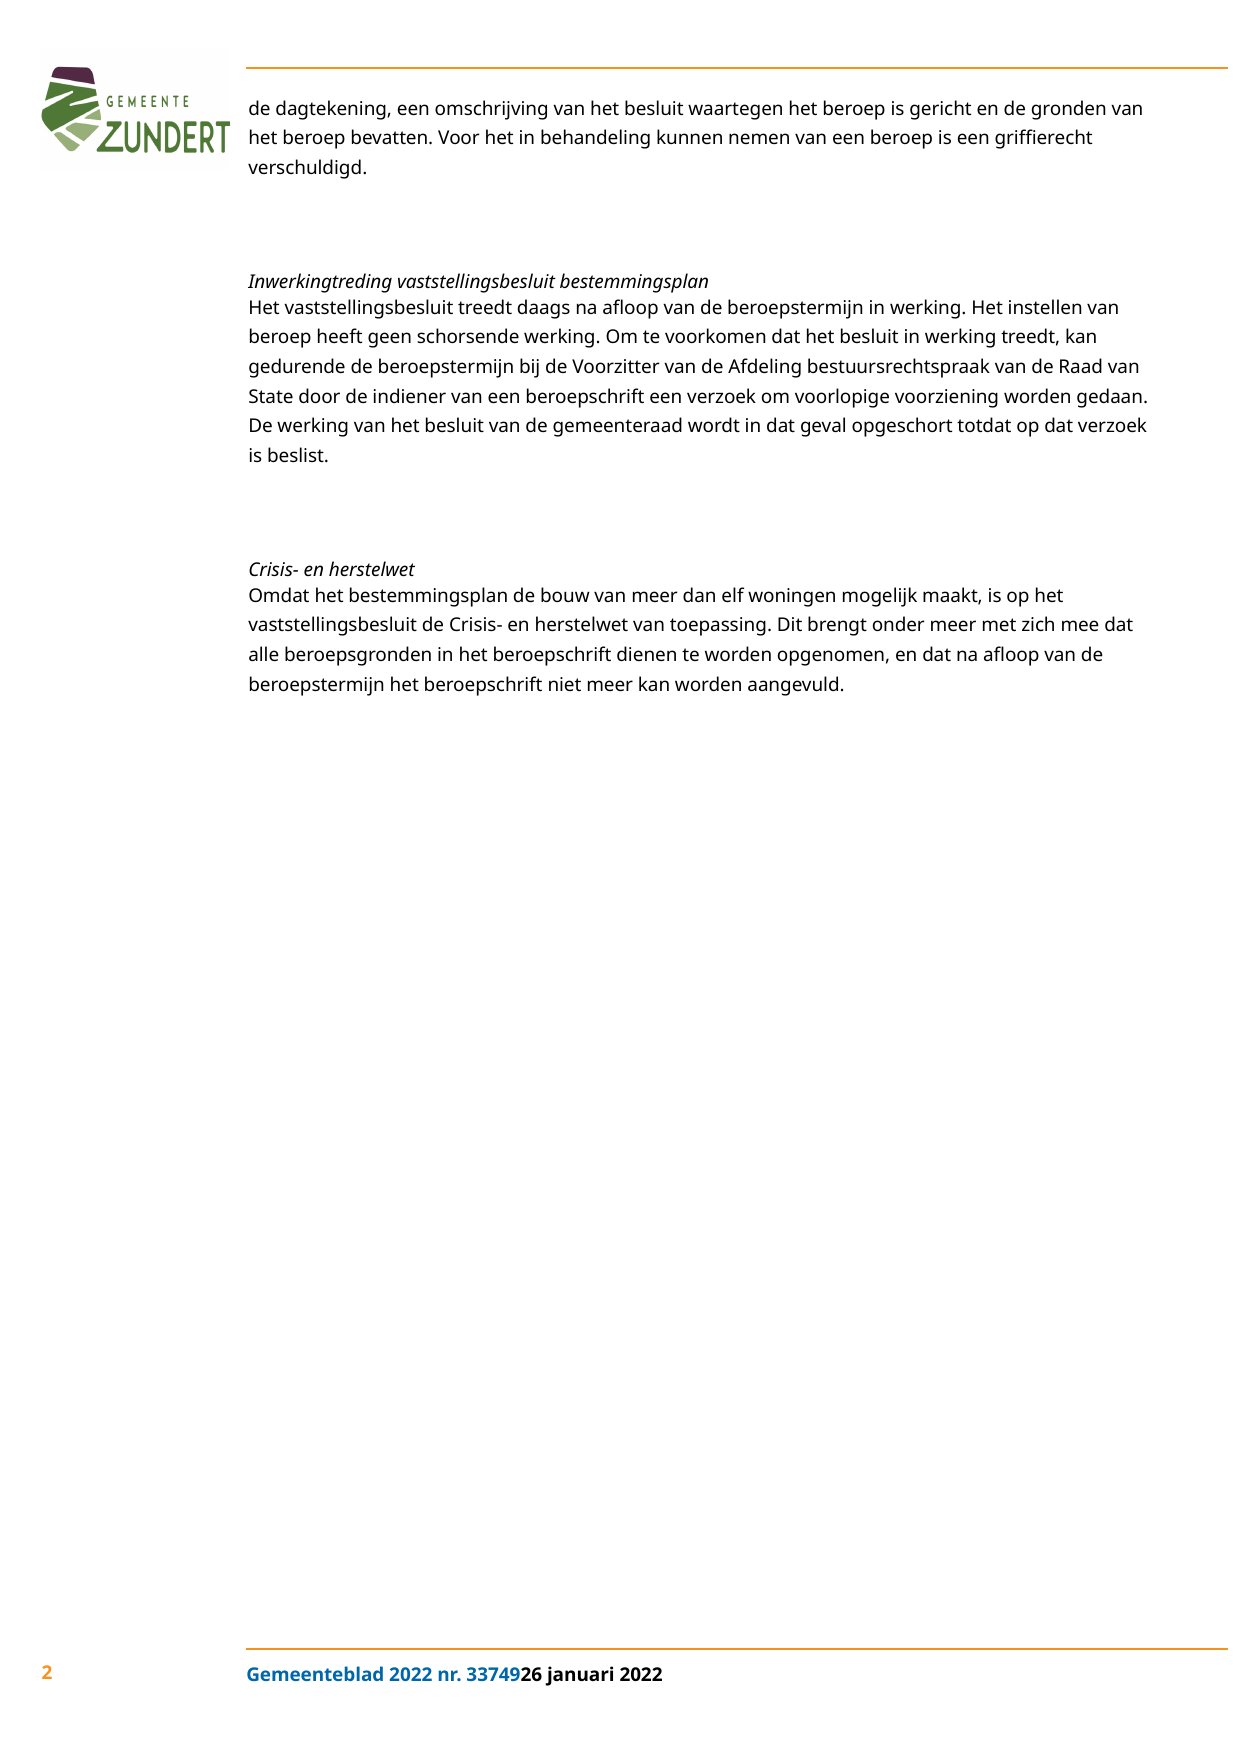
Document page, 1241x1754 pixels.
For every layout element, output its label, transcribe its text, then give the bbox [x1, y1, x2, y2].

text Het vaststellingsbesluit treedt daags na afloop van de beroepstermijn in werking. Het instellen van beroep heeft geen schorsende werking. Om te voorkomen dat het besluit in werking treedt, kan gedurende de beroepstermijn bij de Voorzitter van de Afdeling bestuursrechtspraak van de Raad van State door de indiener van een beroepschrift een verzoek om voorlopige voorziening worden gedaan. De werking van het besluit van de gemeenteraad wordt in dat geval opgeschort totdat op dat verzoek is beslist. [248, 294, 1152, 468]
picture [41, 47, 231, 172]
text de dagtekening, een omschrijving van het besluit waartegen het beroep is gericht en de gronden van het beroep bevatten. Voor het in behandeling kunnen nemen van een beroep is een griffierecht verschuldigd. [248, 95, 1152, 180]
text Omdat het bestemmingsplan de bouw van meer dan elf woningen mogelijk maakt, is op het vaststellingsbesluit de Crisis- en herstelwet van toepassing. Dit brengt onder meer met zich mee dat alle beroepsgronden in het beroepschrift dienen te worden opgenomen, en dat na afloop van de beroepstermijn het beroepschrift niet meer kan worden aangevuld. [248, 582, 1152, 697]
text Inwerkingtreding vaststellingsbesluit bestemmingsplan [248, 268, 1152, 294]
text Crisis- en herstelwet [248, 556, 1152, 582]
